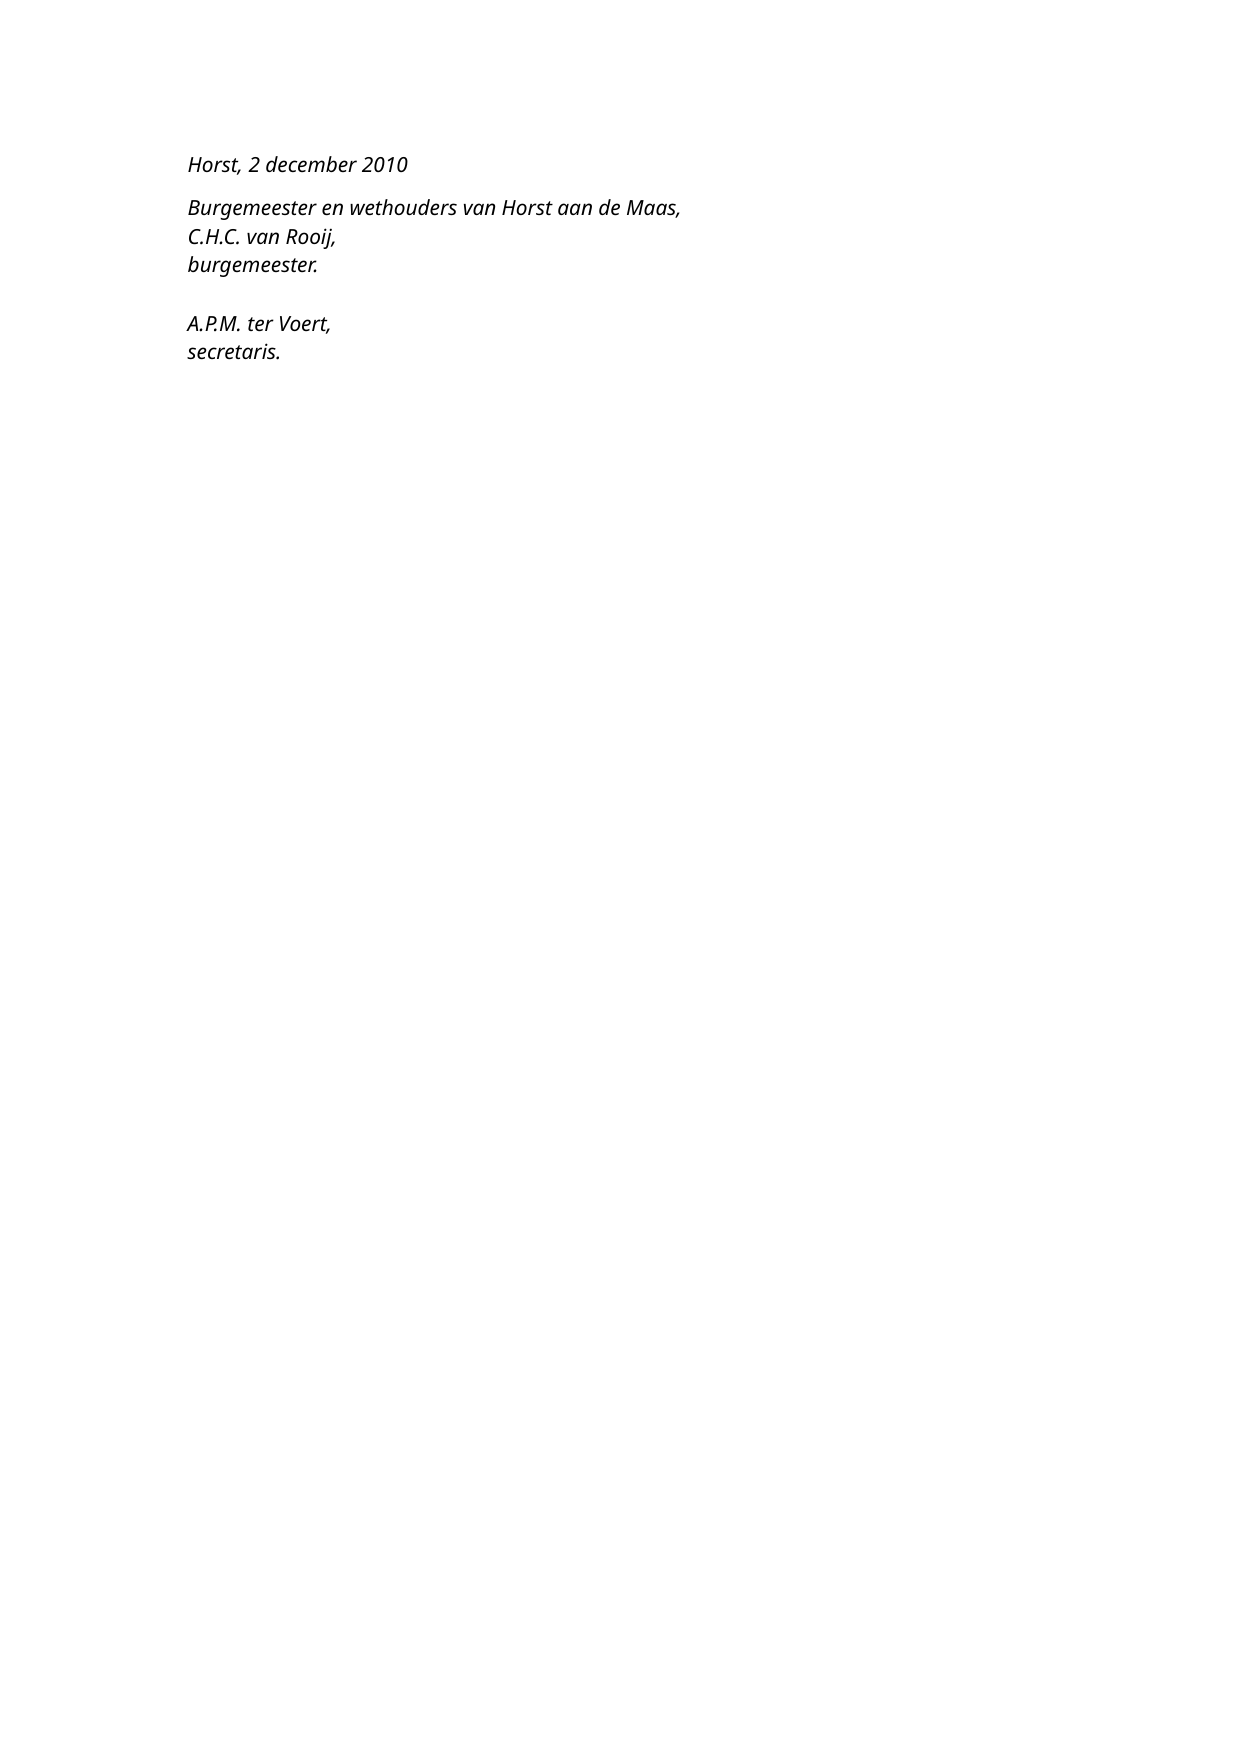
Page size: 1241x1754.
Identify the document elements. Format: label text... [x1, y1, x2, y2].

text secretaris. [187, 337, 1053, 366]
text burgemeester. [187, 250, 1053, 279]
text Horst, 2 december 2010 [187, 150, 1053, 178]
text C.H.C. van Rooij, [187, 222, 1053, 250]
text A.P.M. ter Voert, [187, 309, 1053, 337]
text Burgemeester en wethouders van Horst aan de Maas, [187, 193, 1053, 222]
